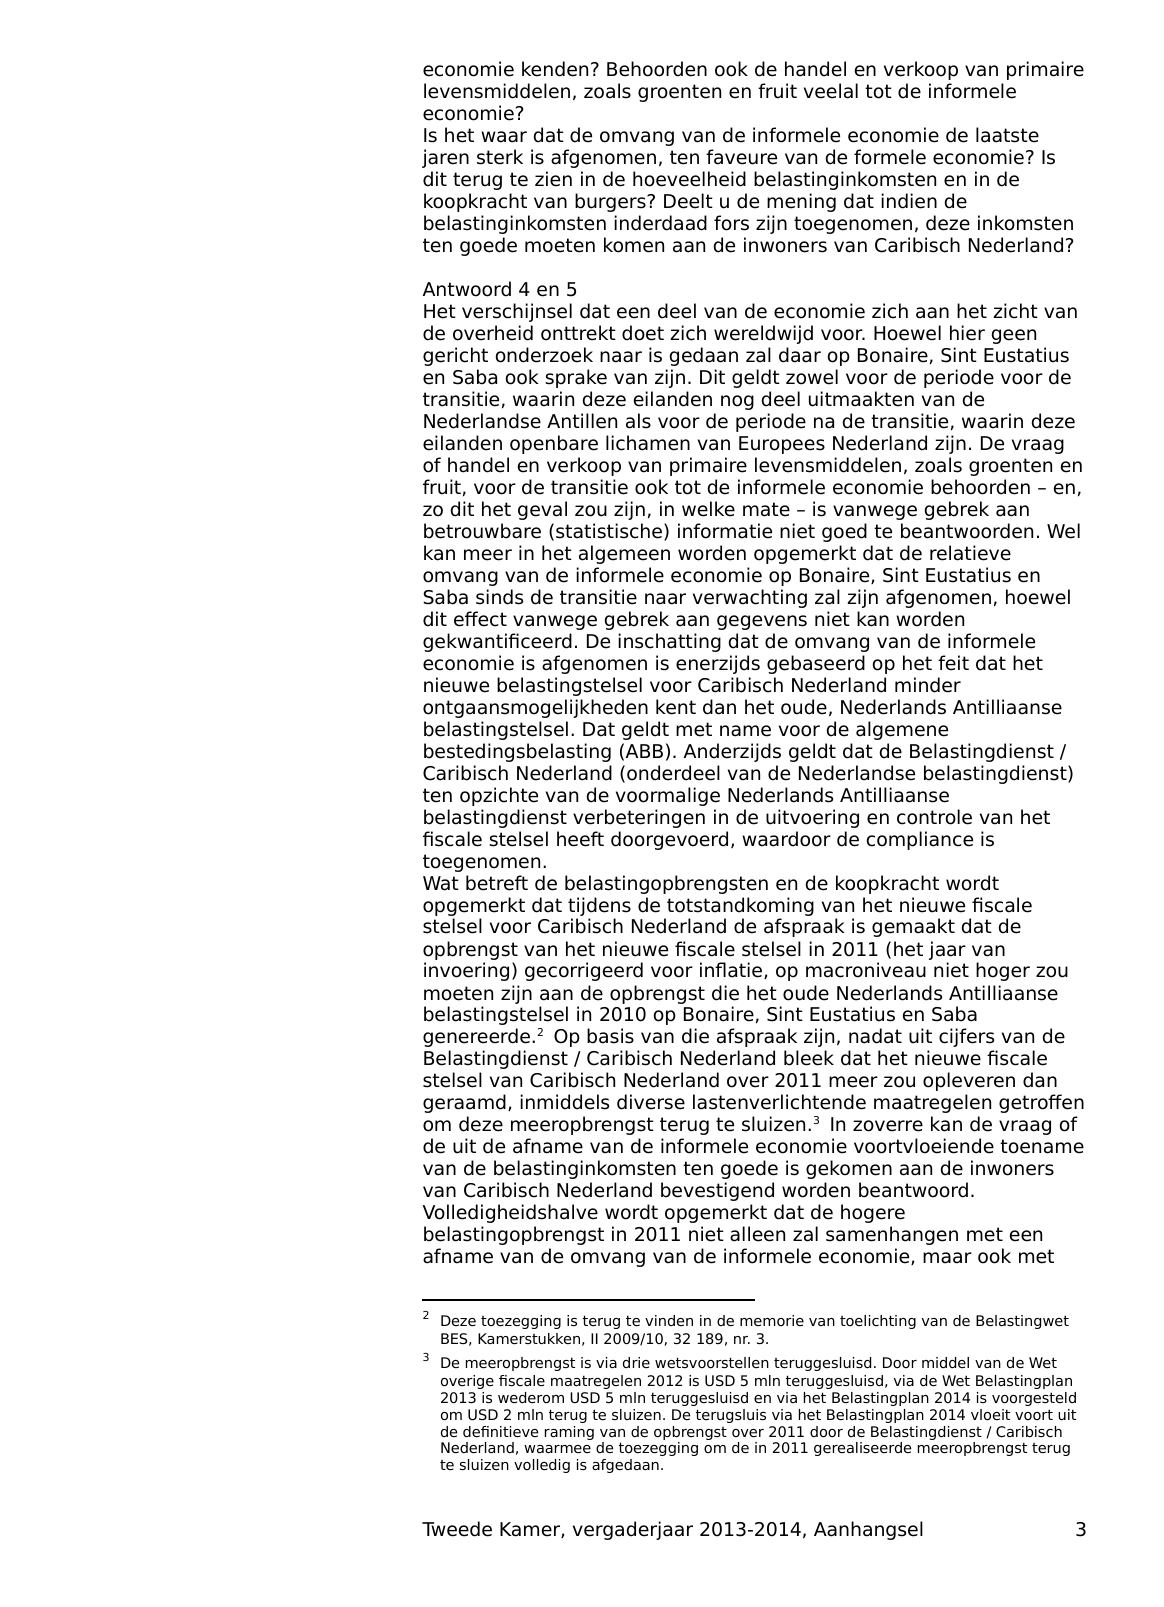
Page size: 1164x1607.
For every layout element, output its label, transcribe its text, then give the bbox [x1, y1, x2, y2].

text De meeropbrengst is via drie wetsvoorstellen teruggesluisd. Door middel van de Wet overige fiscale maatregelen 2012 is USD 5 mln teruggesluisd, via de Wet Belastingplan 2013 is wederom USD 5 mln teruggesluisd en via het Belastingplan 2014 is voorgesteld om USD 2 mln terug te sluizen. De terugsluis via het Belastingplan 2014 vloeit voort uit de definitieve raming van de opbrengst over 2011 door de Belastingdienst / Caribisch Nederland, waarmee de toezegging om de in 2011 gerealiseerde meeropbrengst terug te sluizen volledig is afgedaan. [422, 1351, 1087, 1474]
text Wat betreft de belastingopbrengsten en de koopkracht wordt opgemerkt dat tijdens de totstandkoming van het nieuwe fiscale stelsel voor Caribisch Nederland de afspraak is gemaakt dat de opbrengst van het nieuwe fiscale stelsel in 2011 (het jaar van invoering) gecorrigeerd voor inflatie, op macroniveau niet hoger zou moeten zijn aan de opbrengst die het oude Nederlands Antilliaanse belastingstelsel in 2010 op Bonaire, Sint Eustatius en Saba genereerde. Op basis van die afspraak zijn, nadat uit cijfers van de Belastingdienst / Caribisch Nederland bleek dat het nieuwe fiscale stelsel van Caribisch Nederland over 2011 meer zou opleveren dan geraamd, inmiddels diverse lastenverlichtende maatregelen getroffen om deze meeropbrengst terug te sluizen. In zoverre kan de vraag of de uit de afname van de informele economie voortvloeiende toename van de belastinginkomsten ten goede is gekomen aan de inwoners van Caribisch Nederland bevestigend worden beantwoord. Volledigheidshalve wordt opgemerkt dat de hogere belastingopbrengst in 2011 niet alleen zal samenhangen met een afname van de omvang van de informele economie, maar ook met [422, 872, 1087, 1268]
text Is het waar dat de omvang van de informele economie de laatste jaren sterk is afgenomen, ten faveure van de formele economie? Is dit terug te zien in de hoeveelheid belastinginkomsten en in de koopkracht van burgers? Deelt u de mening dat indien de belastinginkomsten inderdaad fors zijn toegenomen, deze inkomsten ten goede moeten komen aan de inwoners van Caribisch Nederland? [422, 125, 1087, 257]
text Deze toezegging is terug te vinden in de memorie van toelichting van de Belastingwet BES, Kamerstukken, II 2009/10, 32 189, nr. 3. [422, 1309, 1087, 1348]
text Antwoord 4 en 5 [422, 279, 1087, 301]
text Het verschijnsel dat een deel van de economie zich aan het zicht van de overheid onttrekt doet zich wereldwijd voor. Hoewel hier geen gericht onderzoek naar is gedaan zal daar op Bonaire, Sint Eustatius en Saba ook sprake van zijn. Dit geldt zowel voor de periode voor de transitie, waarin deze eilanden nog deel uitmaakten van de Nederlandse Antillen als voor de periode na de transitie, waarin deze eilanden openbare lichamen van Europees Nederland zijn. De vraag of handel en verkoop van primaire levensmiddelen, zoals groenten en fruit, voor de transitie ook tot de informele economie behoorden – en, zo dit het geval zou zijn, in welke mate – is vanwege gebrek aan betrouwbare (statistische) informatie niet goed te beantwoorden. Wel kan meer in het algemeen worden opgemerkt dat de relatieve omvang van de informele economie op Bonaire, Sint Eustatius en Saba sinds de transitie naar verwachting zal zijn afgenomen, hoewel dit effect vanwege gebrek aan gegevens niet kan worden gekwantificeerd. De inschatting dat de omvang van de informele economie is afgenomen is enerzijds gebaseerd op het feit dat het nieuwe belastingstelsel voor Caribisch Nederland minder ontgaansmogelijkheden kent dan het oude, Nederlands Antilliaanse belastingstelsel. Dat geldt met name voor de algemene bestedingsbelasting (ABB). Anderzijds geldt dat de Belastingdienst / Caribisch Nederland (onderdeel van de Nederlandse belastingdienst) ten opzichte van de voormalige Nederlands Antilliaanse belastingdienst verbeteringen in de uitvoering en controle van het fiscale stelsel heeft doorgevoerd, waardoor de compliance is toegenomen. [422, 301, 1087, 872]
text economie kenden? Behoorden ook de handel en verkoop van primaire levensmiddelen, zoals groenten en fruit veelal tot de informele economie? [422, 59, 1087, 125]
